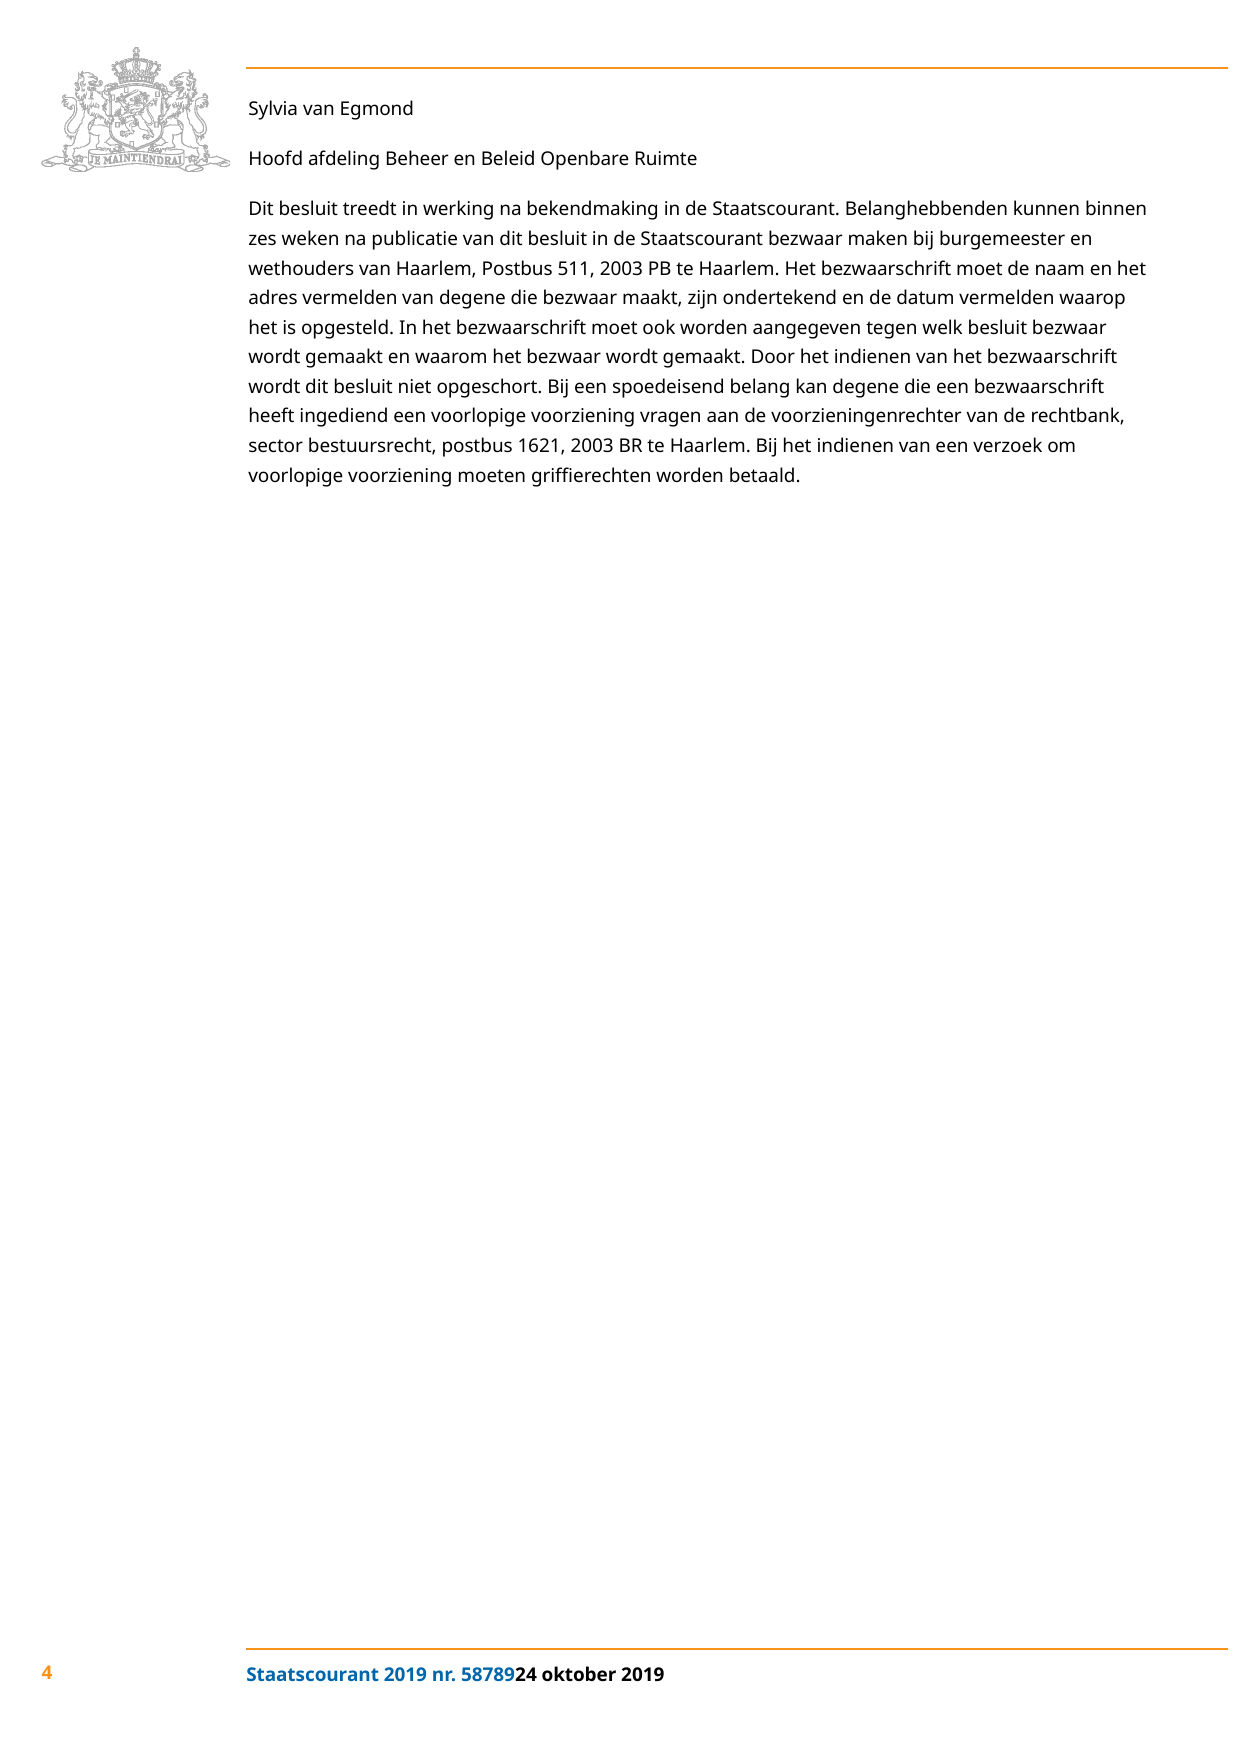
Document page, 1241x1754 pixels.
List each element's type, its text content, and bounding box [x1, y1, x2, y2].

text Sylvia van Egmond [248, 95, 1152, 121]
text Dit besluit treedt in werking na bekendmaking in de Staatscourant. Belanghebbenden kunnen binnen zes weken na publicatie van dit besluit in de Staatscourant bezwaar maken bij burgemeester en wethouders van Haarlem, Postbus 511, 2003 PB te Haarlem. Het bezwaarschrift moet de naam en het adres vermelden van degene die bezwaar maakt, zijn ondertekend en de datum vermelden waarop het is opgesteld. In het bezwaarschrift moet ook worden aangegeven tegen welk besluit bezwaar wordt gemaakt en waarom het bezwaar wordt gemaakt. Door het indienen van het bezwaarschrift wordt dit besluit niet opgeschort. Bij een spoedeisend belang kan degene die een bezwaarschrift heeft ingediend een voorlopige voorziening vragen aan de voorzieningenrechter van de rechtbank, sector bestuursrecht, postbus 1621, 2003 BR te Haarlem. Bij het indienen van een verzoek om voorlopige voorziening moeten griffierechten worden betaald. [248, 196, 1152, 488]
text Hoofd afdeling Beheer en Beleid Openbare Ruimte [248, 145, 1152, 171]
picture [41, 47, 231, 172]
